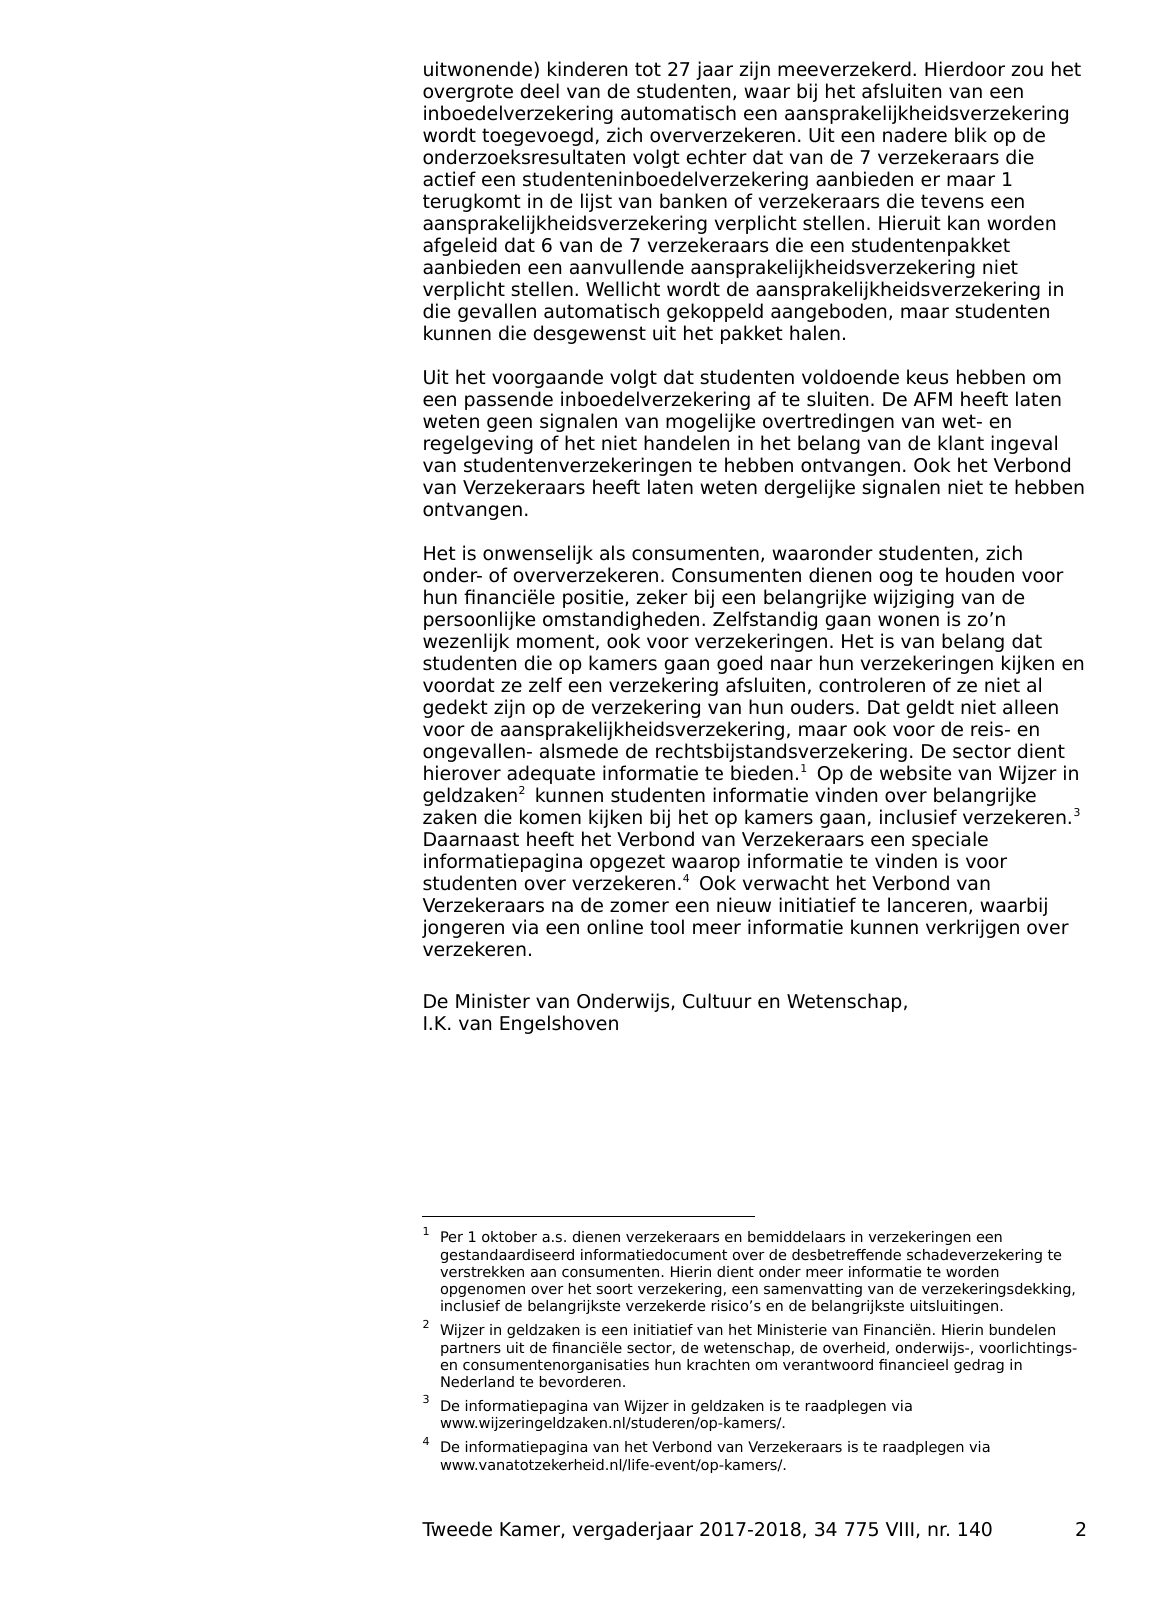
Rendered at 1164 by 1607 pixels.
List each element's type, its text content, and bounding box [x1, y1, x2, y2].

text Uit het voorgaande volgt dat studenten voldoende keus hebben om een passende inboedelverzekering af te sluiten. De AFM heeft laten weten geen signalen van mogelijke overtredingen van wet- en regelgeving of het niet handelen in het belang van de klant ingeval van studentenverzekeringen te hebben ontvangen. Ook het Verbond van Verzekeraars heeft laten weten dergelijke signalen niet te hebben ontvangen. [422, 367, 1087, 521]
text uitwonende) kinderen tot 27 jaar zijn meeverzekerd. Hierdoor zou het overgrote deel van de studenten, waar bij het afsluiten van een inboedelverzekering automatisch een aansprakelijkheidsverzekering wordt toegevoegd, zich oververzekeren. Uit een nadere blik op de onderzoeksresultaten volgt echter dat van de 7 verzekeraars die actief een studenteninboedelverzekering aanbieden er maar 1 terugkomt in de lijst van banken of verzekeraars die tevens een aansprakelijkheidsverzekering verplicht stellen. Hieruit kan worden afgeleid dat 6 van de 7 verzekeraars die een studentenpakket aanbieden een aanvullende aansprakelijkheidsverzekering niet verplicht stellen. Wellicht wordt de aansprakelijkheidsverzekering in die gevallen automatisch gekoppeld aangeboden, maar studenten kunnen die desgewenst uit het pakket halen. [422, 59, 1087, 345]
text De informatiepagina van Wijzer in geldzaken is te raadplegen via www.wijzeringeldzaken.nl/studeren/op-kamers/. [422, 1393, 1087, 1432]
text Het is onwenselijk als consumenten, waaronder studenten, zich onder- of oververzekeren. Consumenten dienen oog te houden voor hun financiële positie, zeker bij een belangrijke wijziging van de persoonlijke omstandigheden. Zelfstandig gaan wonen is zo’n wezenlijk moment, ook voor verzekeringen. Het is van belang dat studenten die op kamers gaan goed naar hun verzekeringen kijken en voordat ze zelf een verzekering afsluiten, controleren of ze niet al gedekt zijn op de verzekering van hun ouders. Dat geldt niet alleen voor de aansprakelijkheidsverzekering, maar ook voor de reis- en ongevallen- alsmede de rechtsbijstandsverzekering. De sector dient hierover adequate informatie te bieden. Op de website van Wijzer in geldzaken kunnen studenten informatie vinden over belangrijke zaken die komen kijken bij het op kamers gaan, inclusief verzekeren. Daarnaast heeft het Verbond van Verzekeraars een speciale informatiepagina opgezet waarop informatie te vinden is voor studenten over verzekeren. Ook verwacht het Verbond van Verzekeraars na de zomer een nieuw initiatief te lanceren, waarbij jongeren via een online tool meer informatie kunnen verkrijgen over verzekeren. [422, 543, 1087, 961]
text De informatiepagina van het Verbond van Verzekeraars is te raadplegen via www.vanatotzekerheid.nl/life-event/op-kamers/. [422, 1435, 1087, 1474]
text De Minister van Onderwijs, Cultuur en Wetenschap, I.K. van Engelshoven [422, 991, 1087, 1034]
text Per 1 oktober a.s. dienen verzekeraars en bemiddelaars in verzekeringen een gestandaardiseerd informatiedocument over de desbetreffende schadeverzekering te verstrekken aan consumenten. Hierin dient onder meer informatie te worden opgenomen over het soort verzekering, een samenvatting van de verzekeringsdekking, inclusief de belangrijkste verzekerde risico’s en de belangrijkste uitsluitingen. [422, 1225, 1087, 1315]
text Wijzer in geldzaken is een initiatief van het Ministerie van Financiën. Hierin bundelen partners uit de financiële sector, de wetenschap, de overheid, onderwijs-, voorlichtings- en consumentenorganisaties hun krachten om verantwoord financieel gedrag in Nederland te bevorderen. [422, 1318, 1087, 1391]
